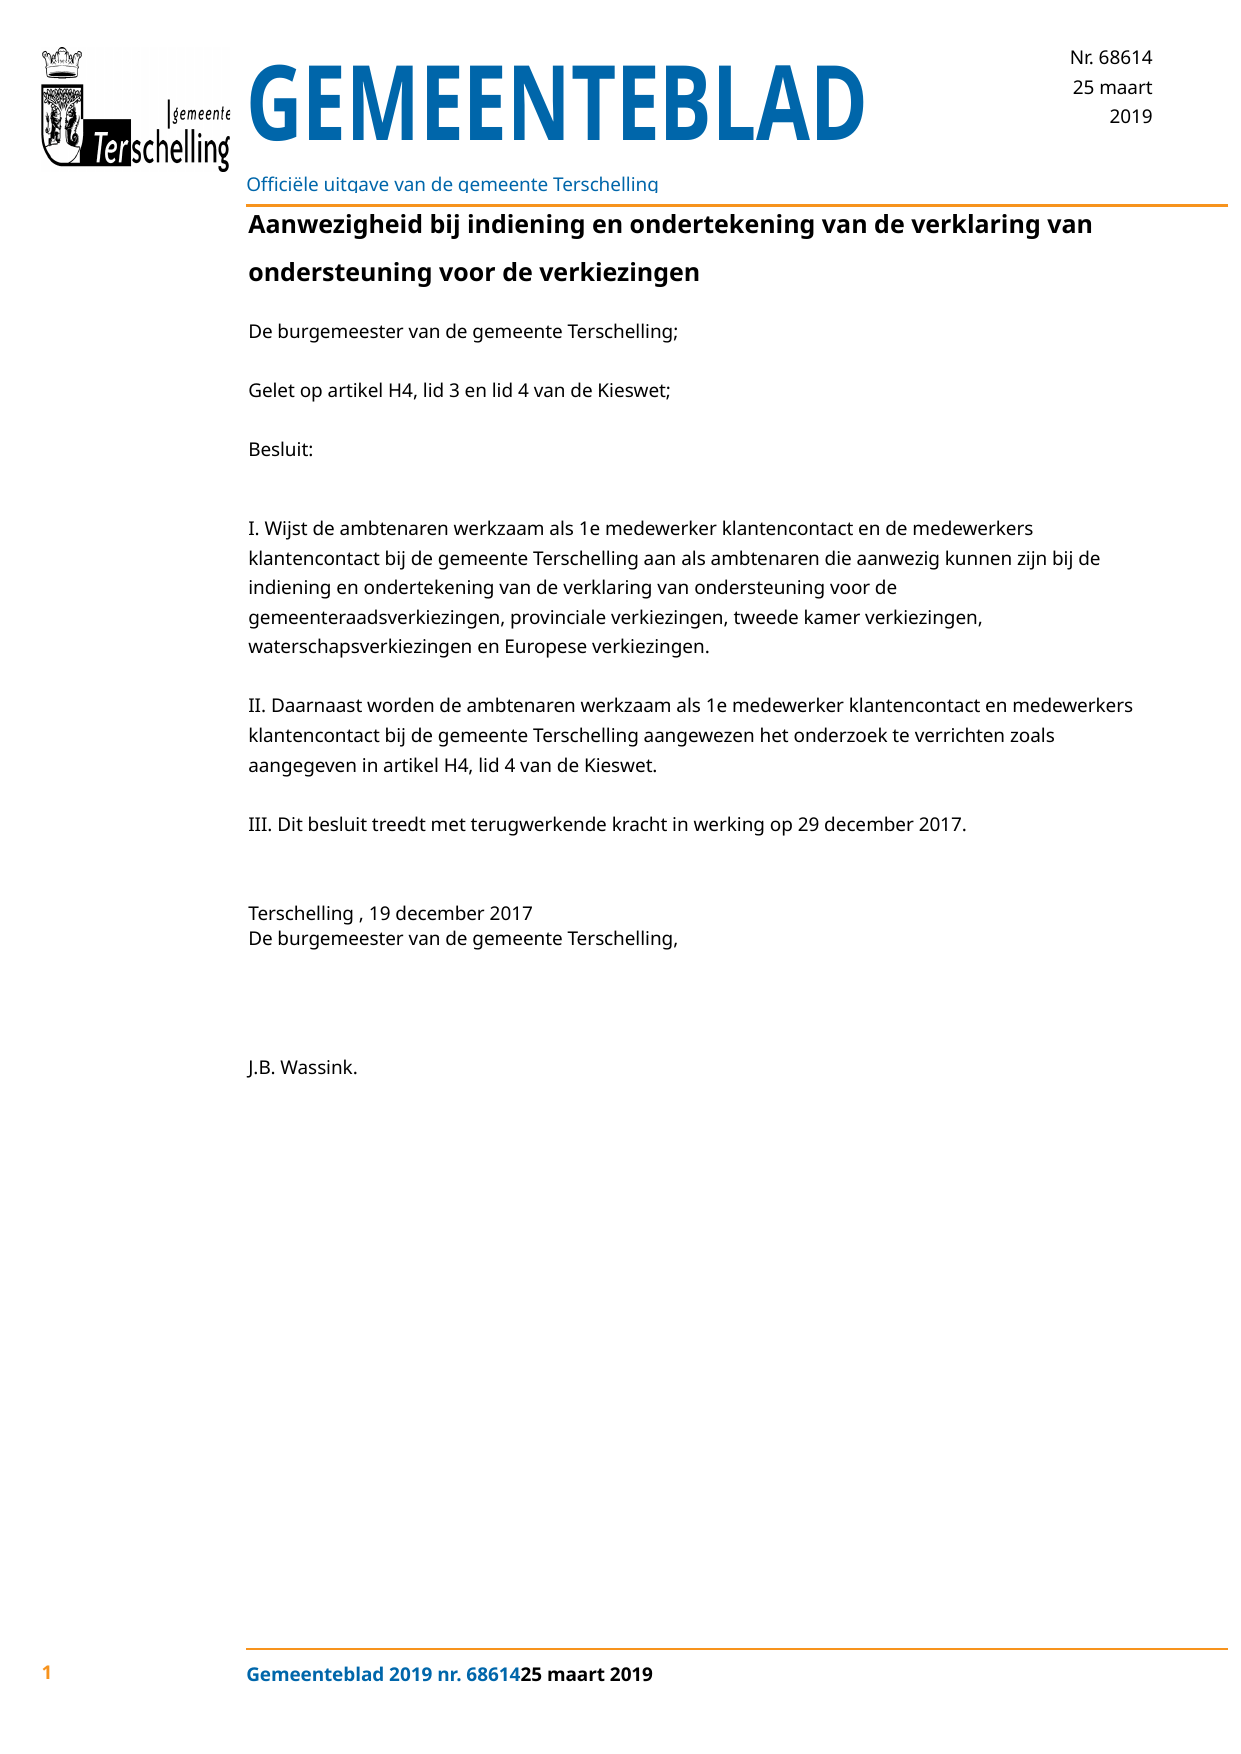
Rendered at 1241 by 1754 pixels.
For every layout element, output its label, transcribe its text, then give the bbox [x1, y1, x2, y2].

text Gelet op artikel H4, lid 3 en lid 4 van de Kieswet; [248, 377, 1152, 403]
text De burgemeester van de gemeente Terschelling; [248, 318, 1152, 344]
picture [41, 47, 231, 172]
text De burgemeester van de gemeente Terschelling, [248, 925, 1152, 951]
text II. Daarnaast worden de ambtenaren werkzaam als 1e medewerker klantencontact en medewerkers klantencontact bij de gemeente Terschelling aangewezen het onderzoek te verrichten zoals aangegeven in artikel H4, lid 4 van de Kieswet. [248, 693, 1152, 777]
text Besluit: [248, 436, 1152, 462]
text I. Wijst de ambtenaren werkzaam als 1e medewerker klantencontact en de medewerkers klantencontact bij de gemeente Terschelling aan als ambtenaren die aanwezig kunnen zijn bij de indiening en ondertekening van de verklaring van ondersteuning voor de gemeenteraadsverkiezingen, provinciale verkiezingen, tweede kamer verkiezingen, waterschapsverkiezingen en Europese verkiezingen. [248, 515, 1152, 659]
text J.B. Wassink. [248, 1054, 1152, 1080]
text Aanwezigheid bij indiening en ondertekening van de verklaring van ondersteuning voor de verkiezingen [248, 207, 1152, 288]
text Terschelling , 19 december 2017 [248, 900, 1152, 925]
text III. Dit besluit treedt met terugwerkende kracht in werking op 29 december 2017. [248, 811, 1152, 837]
